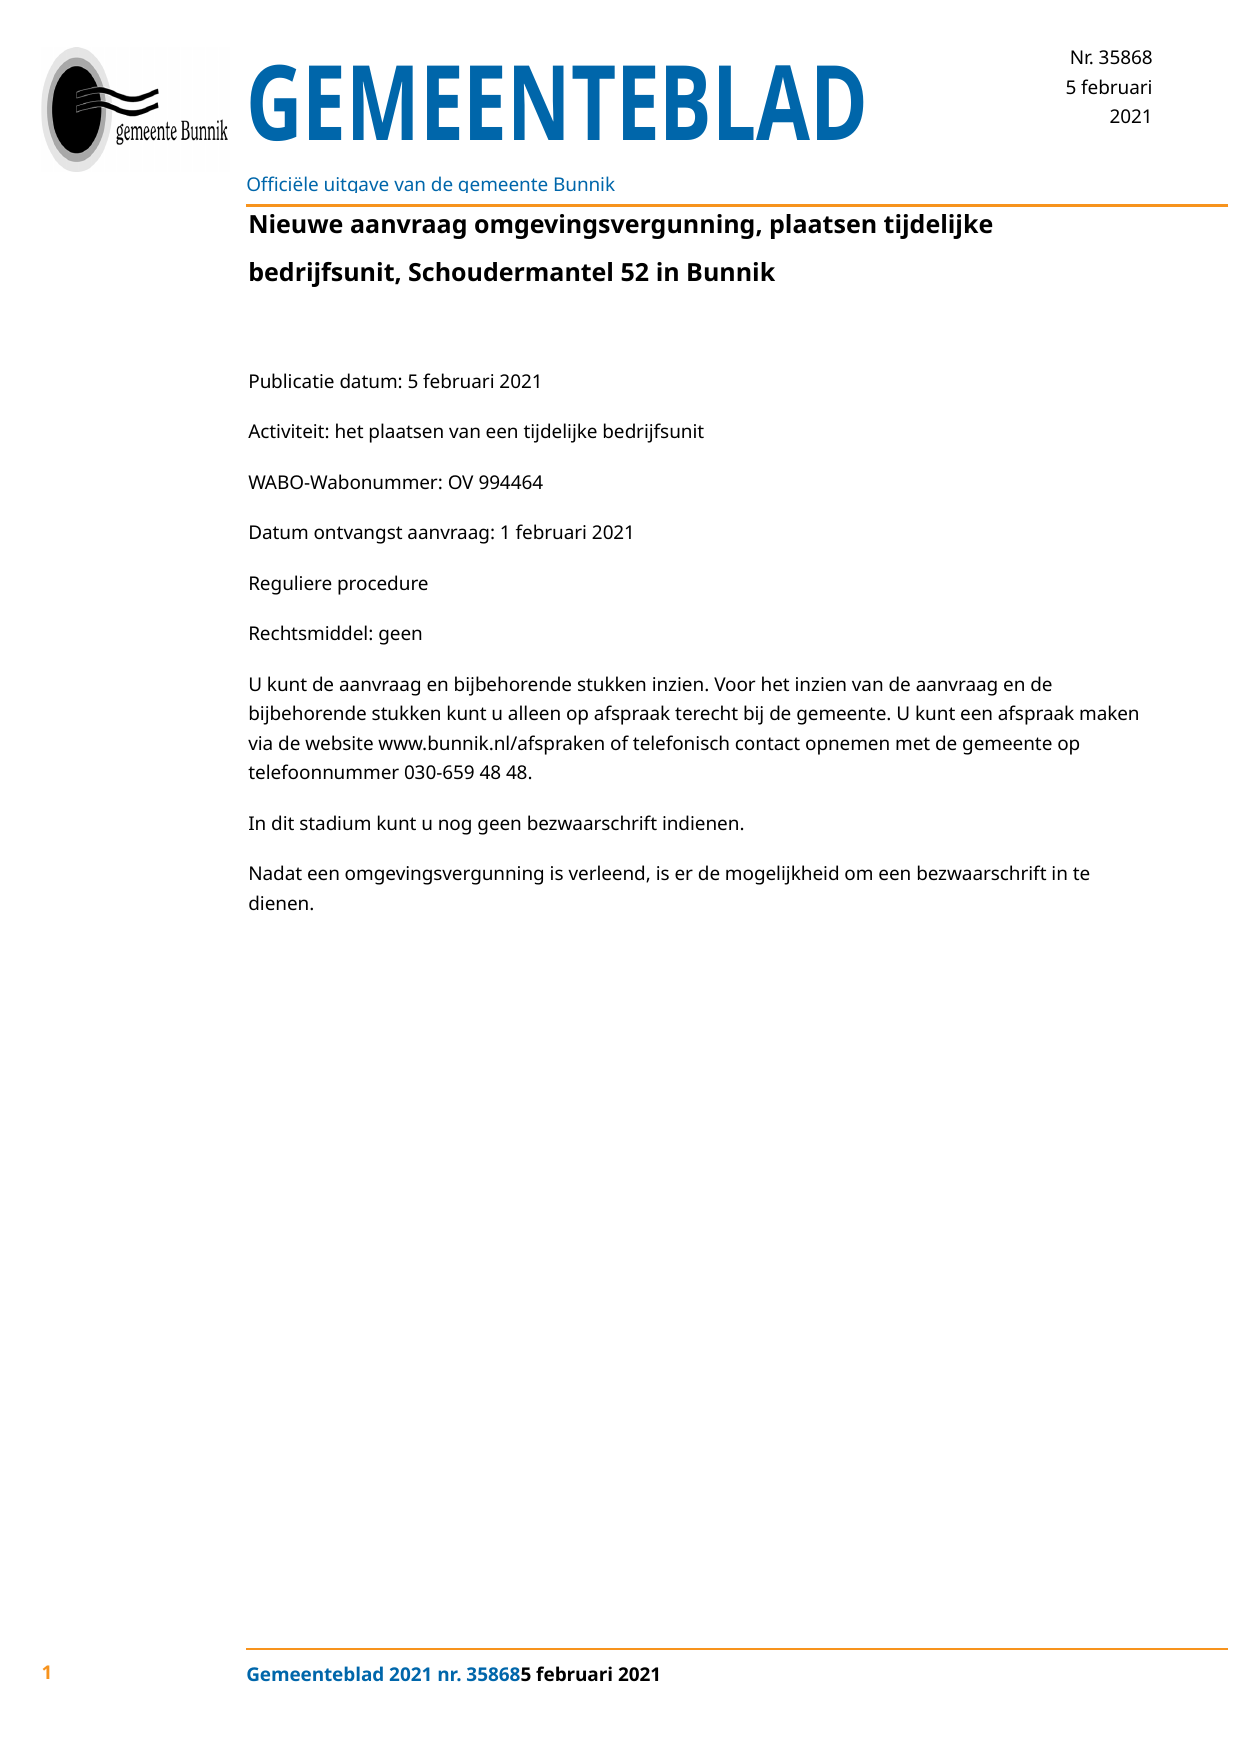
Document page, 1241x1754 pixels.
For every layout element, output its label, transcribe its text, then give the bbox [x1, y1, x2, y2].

text Publicatie datum: 5 februari 2021 [248, 368, 1152, 394]
text Nieuwe aanvraag omgevingsvergunning, plaatsen tijdelijke bedrijfsunit, Schoudermantel 52 in Bunnik [248, 207, 1152, 288]
text In dit stadium kunt u nog geen bezwaarschrift indienen. [248, 810, 1152, 836]
text WABO-Wabonummer: OV 994464 [248, 469, 1152, 495]
picture [41, 47, 231, 172]
text Nadat een omgevingsvergunning is verleend, is er de mogelijkheid om een bezwaarschrift in te dienen. [248, 860, 1152, 916]
text Datum ontvangst aanvraag: 1 februari 2021 [248, 519, 1152, 545]
text Activiteit: het plaatsen van een tijdelijke bedrijfsunit [248, 419, 1152, 444]
text Reguliere procedure [248, 570, 1152, 596]
text Rechtsmiddel: geen [248, 620, 1152, 646]
text U kunt de aanvraag en bijbehorende stukken inzien. Voor het inzien van de aanvraag en de bijbehorende stukken kunt u alleen op afspraak terecht bij de gemeente. U kunt een afspraak maken via de website www.bunnik.nl/afspraken of telefonisch contact opnemen met de gemeente op telefoonnummer 030-659 48 48. [248, 671, 1152, 785]
